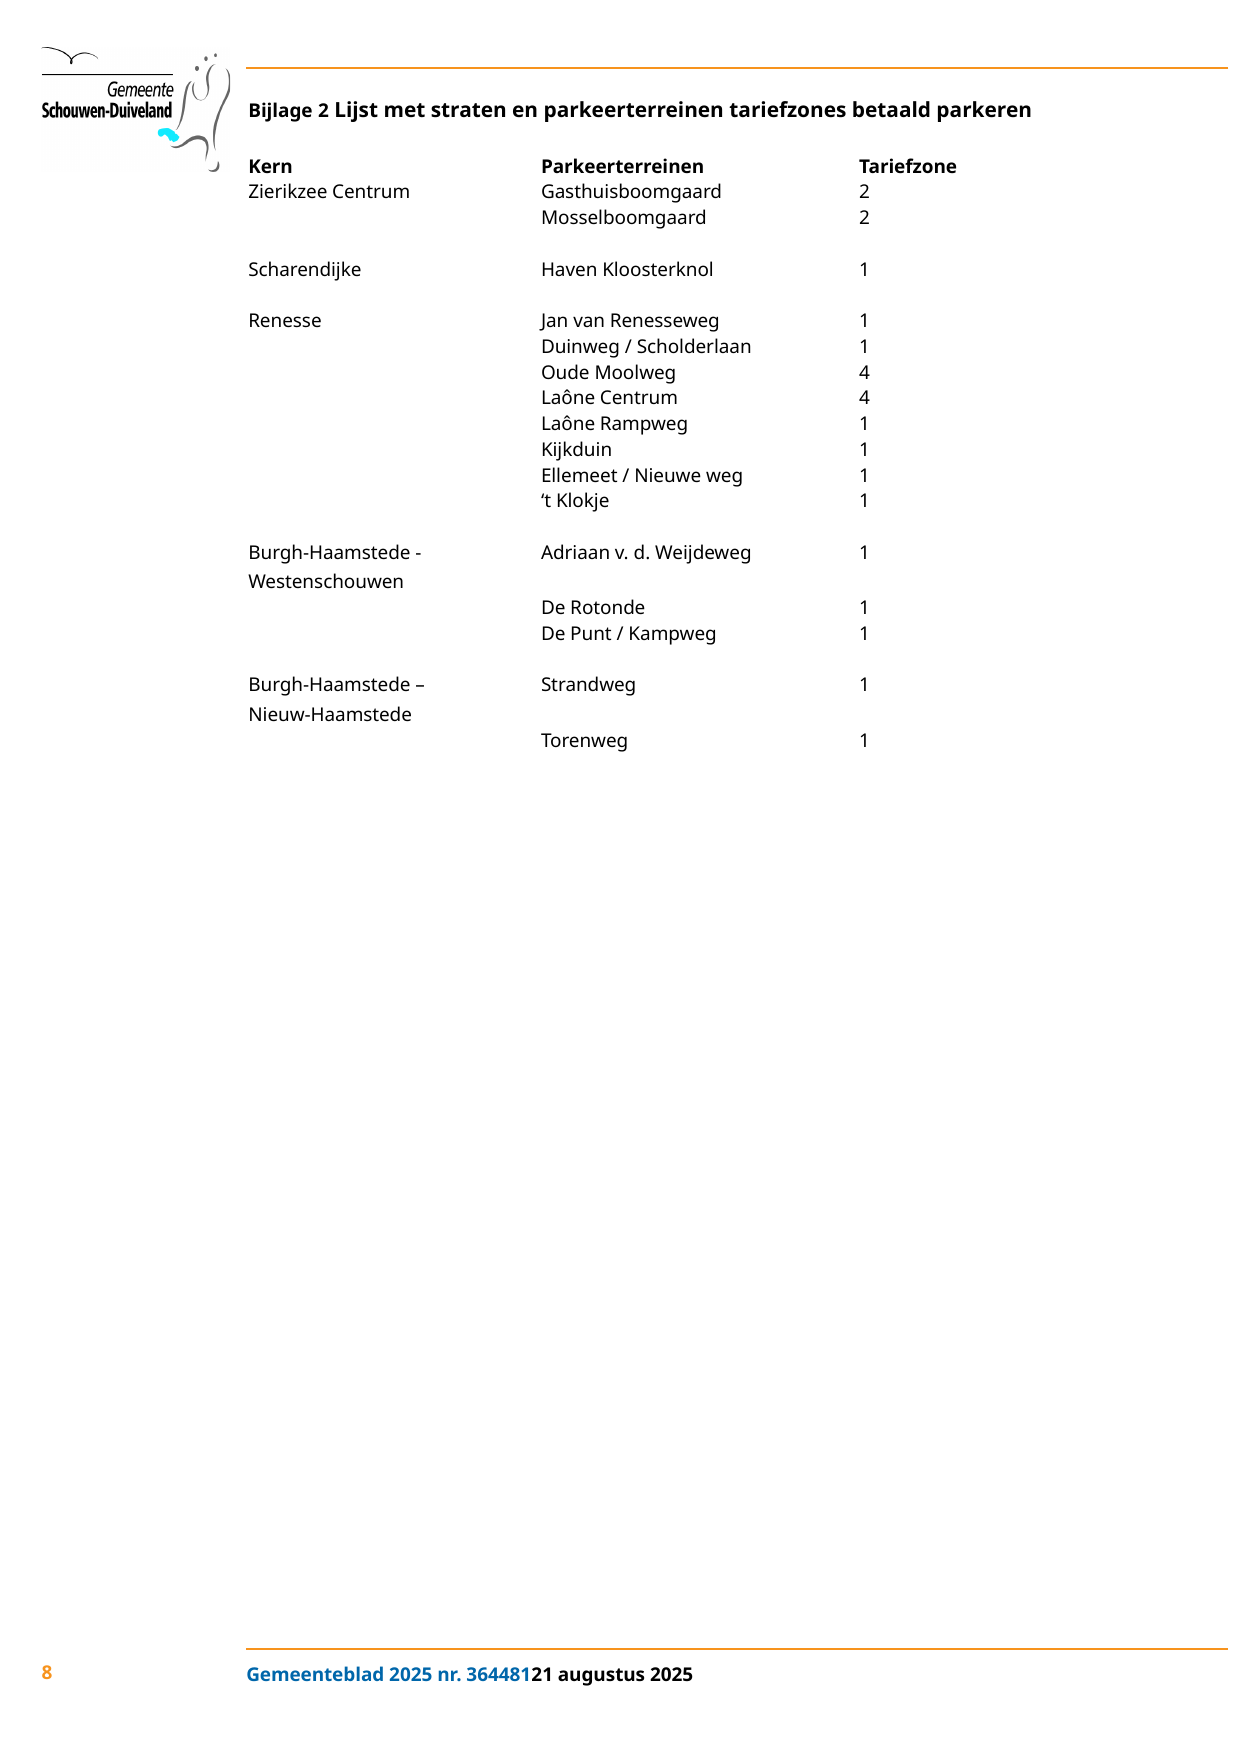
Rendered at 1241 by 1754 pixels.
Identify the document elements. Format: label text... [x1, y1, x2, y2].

table_cell [541, 513, 859, 539]
table_cell Burgh-Haamstede - Westenschouwen [248, 539, 541, 594]
table_cell [248, 205, 541, 230]
table_cell 1 [859, 333, 1152, 359]
table_cell [541, 282, 859, 307]
table_cell Gasthuisboomgaard [541, 179, 859, 204]
table_cell 4 [859, 385, 1152, 410]
table_cell 1 [859, 488, 1152, 513]
table_cell 1 [859, 539, 1152, 594]
table_cell [248, 359, 541, 384]
table_cell Strandweg [541, 671, 859, 727]
table_cell Burgh-Haamstede – Nieuw-Haamstede [248, 671, 541, 727]
table_cell Renesse [248, 308, 541, 333]
table_cell De Rotonde [541, 594, 859, 620]
table_cell Jan van Renesseweg [541, 308, 859, 333]
table_cell [248, 333, 541, 359]
table_cell [859, 282, 1152, 307]
table_cell Laône Rampweg [541, 410, 859, 436]
text Bijlage 2 Lijst met straten en parkeerterreinen tariefzones betaald parkeren [248, 95, 1152, 123]
table_cell [248, 727, 541, 752]
table_cell 1 [859, 308, 1152, 333]
table_cell Oude Moolweg [541, 359, 859, 384]
table_cell 2 [859, 179, 1152, 204]
table_cell [248, 385, 541, 410]
table_cell 2 [859, 205, 1152, 230]
table_cell [248, 230, 541, 256]
table_cell [248, 282, 541, 307]
table_header Tariefzone [859, 153, 1152, 179]
table_cell 1 [859, 256, 1152, 282]
table_cell ‘t Klokje [541, 488, 859, 513]
table_cell Laône Centrum [541, 385, 859, 410]
table_cell [859, 513, 1152, 539]
table_cell 1 [859, 410, 1152, 436]
table_cell 4 [859, 359, 1152, 384]
table_cell Mosselboomgaard [541, 205, 859, 230]
table_cell Ellemeet / Nieuwe weg [541, 462, 859, 487]
table_cell [541, 230, 859, 256]
table_cell [541, 646, 859, 671]
table_cell [859, 646, 1152, 671]
table_cell Adriaan v. d. Weijdeweg [541, 539, 859, 594]
table_cell Haven Kloosterknol [541, 256, 859, 282]
table_cell Kijkduin [541, 436, 859, 462]
table_cell 1 [859, 436, 1152, 462]
table_cell [248, 488, 541, 513]
table_header Kern [248, 153, 541, 179]
table_cell 1 [859, 462, 1152, 487]
table_cell [248, 620, 541, 646]
table_cell [248, 594, 541, 620]
table_cell [248, 513, 541, 539]
table_cell [248, 436, 541, 462]
table_header Parkeerterreinen [541, 153, 859, 179]
table_cell [859, 230, 1152, 256]
table_cell 1 [859, 727, 1152, 752]
picture [41, 47, 231, 172]
table_cell 1 [859, 620, 1152, 646]
table_cell Duinweg / Scholderlaan [541, 333, 859, 359]
table_cell Zierikzee Centrum [248, 179, 541, 204]
table_cell Torenweg [541, 727, 859, 752]
table_cell Scharendijke [248, 256, 541, 282]
table_cell [248, 410, 541, 436]
table_cell 1 [859, 594, 1152, 620]
table_cell De Punt / Kampweg [541, 620, 859, 646]
table_cell 1 [859, 671, 1152, 727]
table_cell [248, 646, 541, 671]
table_cell [248, 462, 541, 487]
